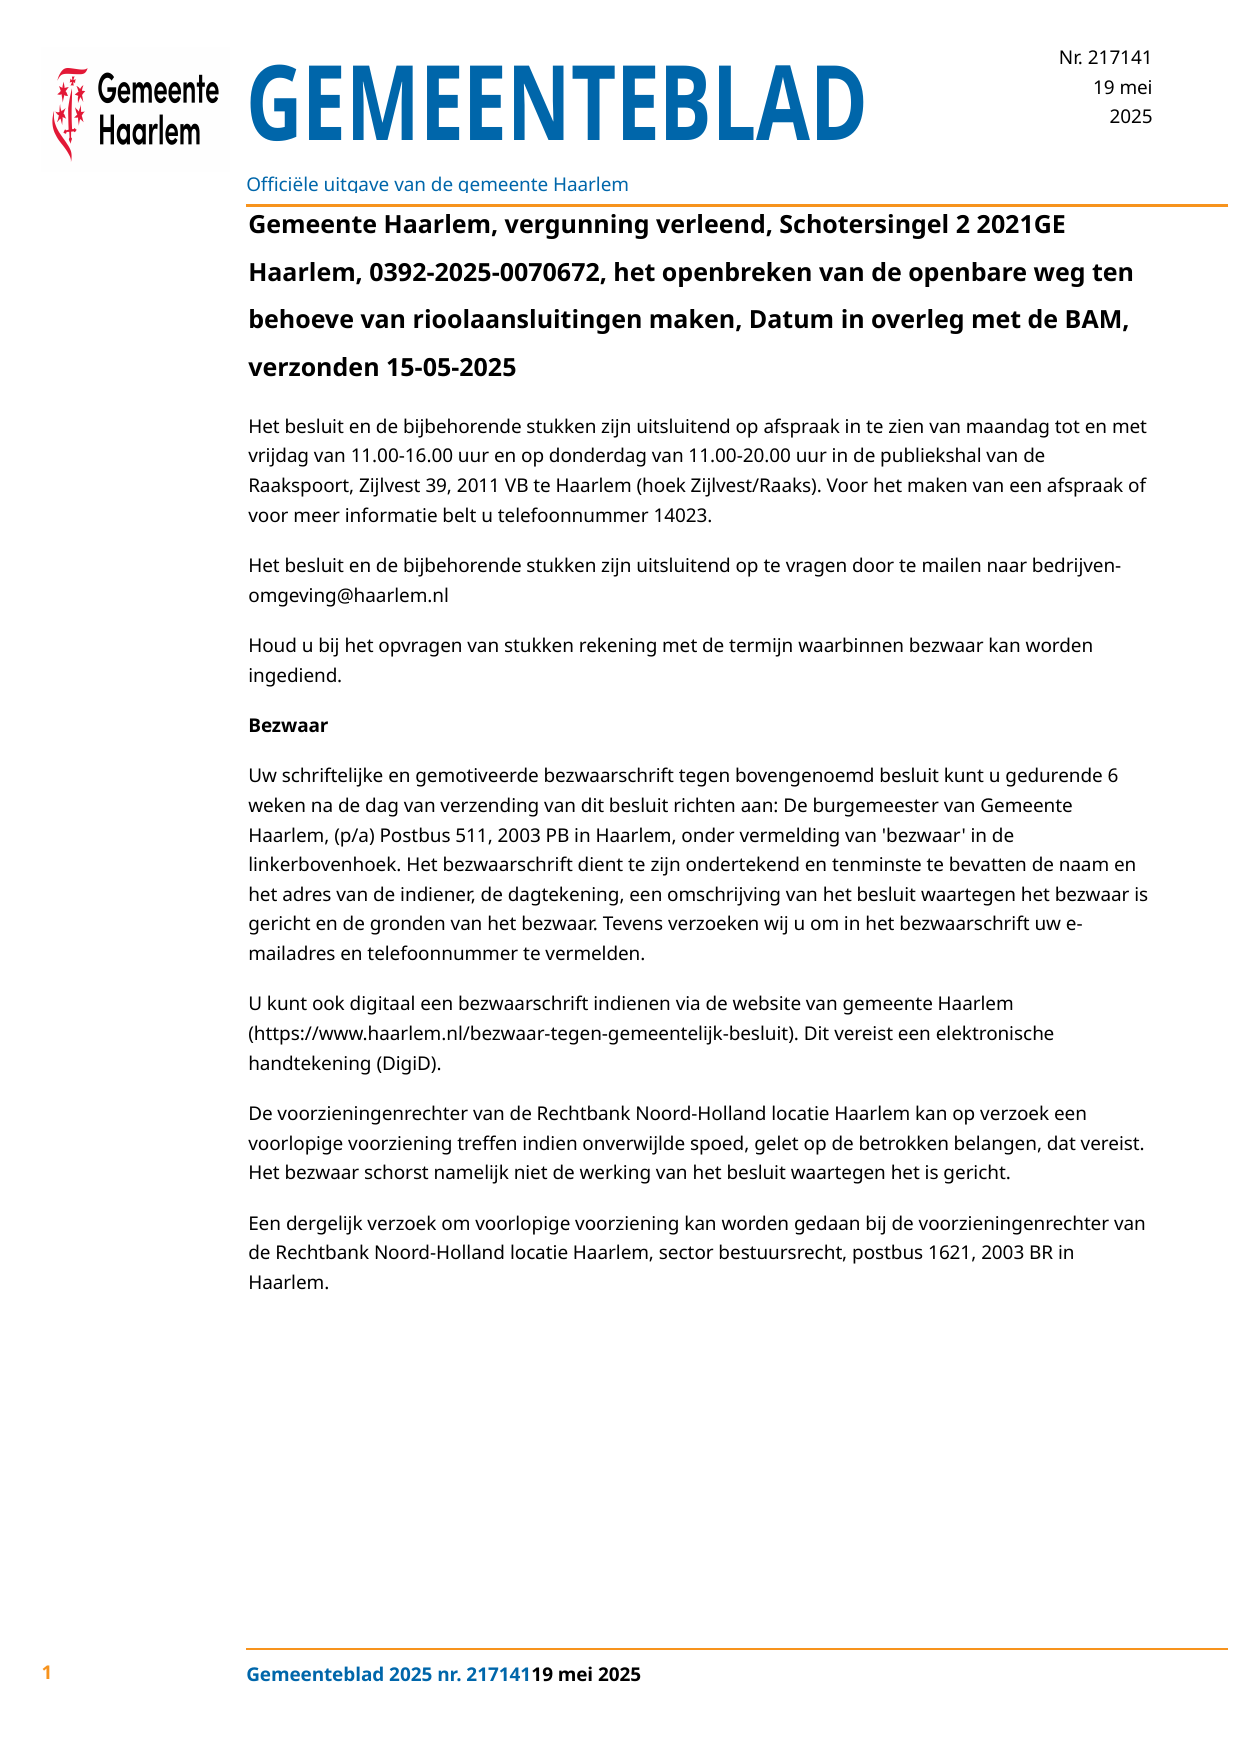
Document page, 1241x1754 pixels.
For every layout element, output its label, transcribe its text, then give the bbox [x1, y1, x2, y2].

text Uw schriftelijke en gemotiveerde bezwaarschrift tegen bovengenoemd besluit kunt u gedurende 6 weken na de dag van verzending van dit besluit richten aan: De burgemeester van Gemeente Haarlem, (p/a) Postbus 511, 2003 PB in Haarlem, onder vermelding van 'bezwaar' in de linkerbovenhoek. Het bezwaarschrift dient te zijn ondertekend en tenminste te bevatten de naam en het adres van de indiener, de dagtekening, een omschrijving van het besluit waartegen het bezwaar is gericht en de gronden van het bezwaar. Tevens verzoeken wij u om in het bezwaarschrift uw e-mailadres en telefoonnummer te vermelden. [248, 763, 1152, 966]
text Het besluit en de bijbehorende stukken zijn uitsluitend op afspraak in te zien van maandag tot en met vrijdag van 11.00-16.00 uur en op donderdag van 11.00-20.00 uur in de publiekshal van de Raakspoort, Zijlvest 39, 2011 VB te Haarlem (hoek Zijlvest/Raaks). Voor het maken van een afspraak of voor meer informatie belt u telefoonnummer 14023. [248, 413, 1152, 528]
text De voorzieningenrechter van de Rechtbank Noord-Holland locatie Haarlem kan op verzoek een voorlopige voorziening treffen indien onverwijlde spoed, gelet op de betrokken belangen, dat vereist. Het bezwaar schorst namelijk niet de werking van het besluit waartegen het is gericht. [248, 1100, 1152, 1185]
text U kunt ook digitaal een bezwaarschrift indienen via de website van gemeente Haarlem (https://www.haarlem.nl/bezwaar-tegen-gemeentelijk-besluit). Dit vereist een elektronische handtekening (DigiD). [248, 991, 1152, 1076]
text Het besluit en de bijbehorende stukken zijn uitsluitend op te vragen door te mailen naar bedrijven-omgeving@haarlem.nl [248, 552, 1152, 608]
text Houd u bij het opvragen van stukken rekening met de termijn waarbinnen bezwaar kan worden ingediend. [248, 632, 1152, 688]
text Een dergelijk verzoek om voorlopige voorziening kan worden gedaan bij de voorzieningenrechter van de Rechtbank Noord-Holland locatie Haarlem, sector bestuursrecht, postbus 1621, 2003 BR in Haarlem. [248, 1210, 1152, 1295]
text Bezwaar [248, 712, 1152, 738]
text Gemeente Haarlem, vergunning verleend, Schotersingel 2 2021GE Haarlem, 0392-2025-0070672, het openbreken van de openbare weg ten behoeve van rioolaansluitingen maken, Datum in overleg met de BAM, verzonden 15-05-2025 [248, 207, 1152, 384]
picture [41, 47, 231, 172]
